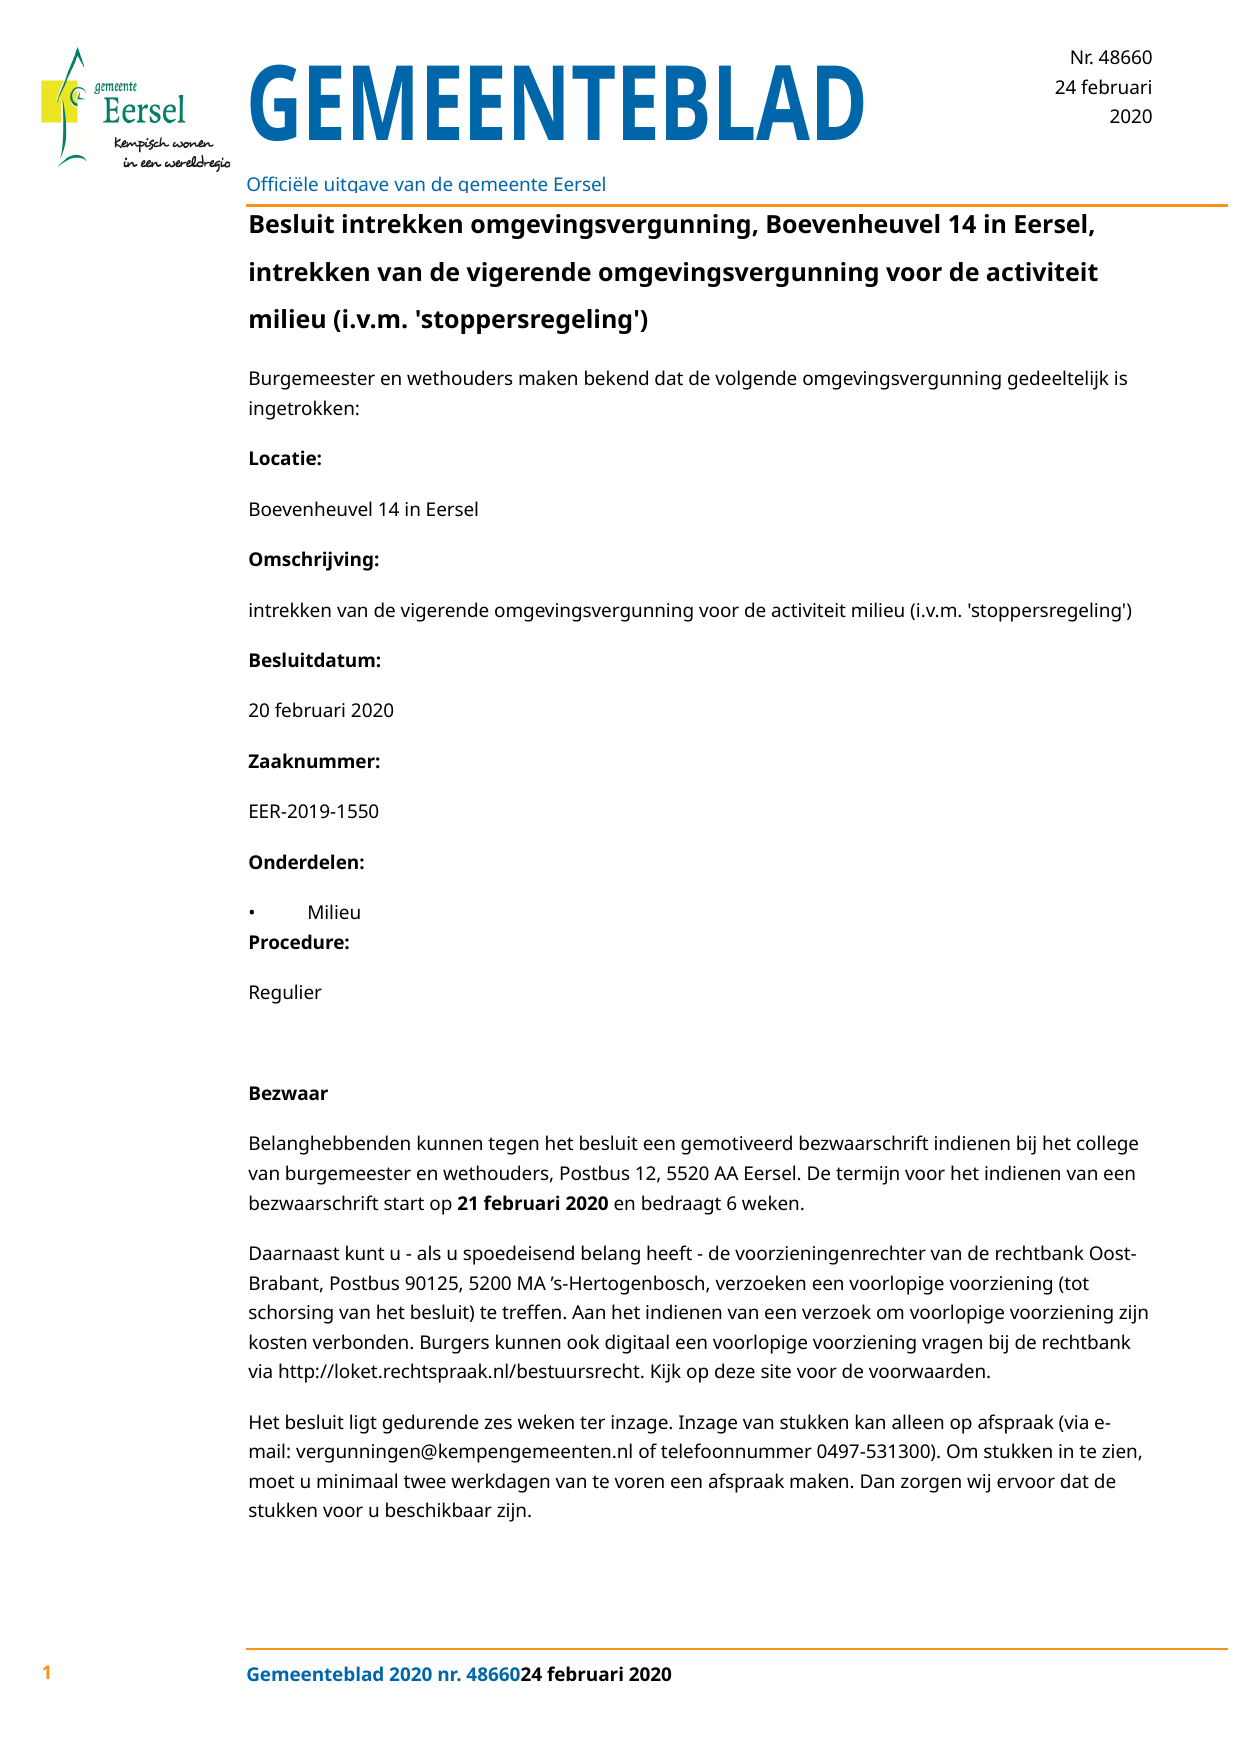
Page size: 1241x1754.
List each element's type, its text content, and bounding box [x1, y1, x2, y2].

text Zaaknummer: [248, 748, 1152, 774]
text Besluit intrekken omgevingsvergunning, Boevenheuvel 14 in Eersel, intrekken van de vigerende omgevingsvergunning voor de activiteit milieu (i.v.m. 'stoppersregeling') [248, 207, 1152, 336]
text Belanghebbenden kunnen tegen het besluit een gemotiveerd bezwaarschrift indienen bij het college van burgemeester en wethouders, Postbus 12, 5520 AA Eersel. De termijn voor het indienen van een bezwaarschrift start op 21 februari 2020 en bedraagt 6 weken. [248, 1131, 1152, 1215]
text Omschrijving: [248, 546, 1152, 572]
text Besluitdatum: [248, 647, 1152, 673]
picture [41, 47, 231, 172]
text Locatie: [248, 446, 1152, 471]
text Bezwaar [248, 1080, 1152, 1106]
text Het besluit ligt gedurende zes weken ter inzage. Inzage van stukken kan alleen op afspraak (via e-mail: vergunningen@kempengemeenten.nl of telefoonnummer 0497-531300). Om stukken in te zien, moet u minimaal twee werkdagen van te voren een afspraak maken. Dan zorgen wij ervoor dat de stukken voor u beschikbaar zijn. [248, 1409, 1152, 1523]
text EER-2019-1550 [248, 798, 1152, 824]
text Onderdelen: [248, 849, 1152, 874]
text 20 februari 2020 [248, 698, 1152, 723]
text intrekken van de vigerende omgevingsvergunning voor de activiteit milieu (i.v.m. 'stoppersregeling') [248, 597, 1152, 622]
text Regulier [248, 979, 1152, 1005]
list Milieu [248, 899, 1152, 925]
text Burgemeester en wethouders maken bekend dat de volgende omgevingsvergunning gedeeltelijk is ingetrokken: [248, 366, 1152, 421]
text Procedure: [248, 929, 1152, 954]
text Boevenheuvel 14 in Eersel [248, 496, 1152, 522]
text Daarnaast kunt u - als u spoedeisend belang heeft - de voorzieningenrechter van de rechtbank Oost-Brabant, Postbus 90125, 5200 MA ’s-Hertogenbosch, verzoeken een voorlopige voorziening (tot schorsing van het besluit) te treffen. Aan het indienen van een verzoek om voorlopige voorziening zijn kosten verbonden. Burgers kunnen ook digitaal een voorlopige voorziening vragen bij de rechtbank via http://loket.rechtspraak.nl/bestuursrecht. Kijk op deze site voor de voorwaarden. [248, 1240, 1152, 1384]
